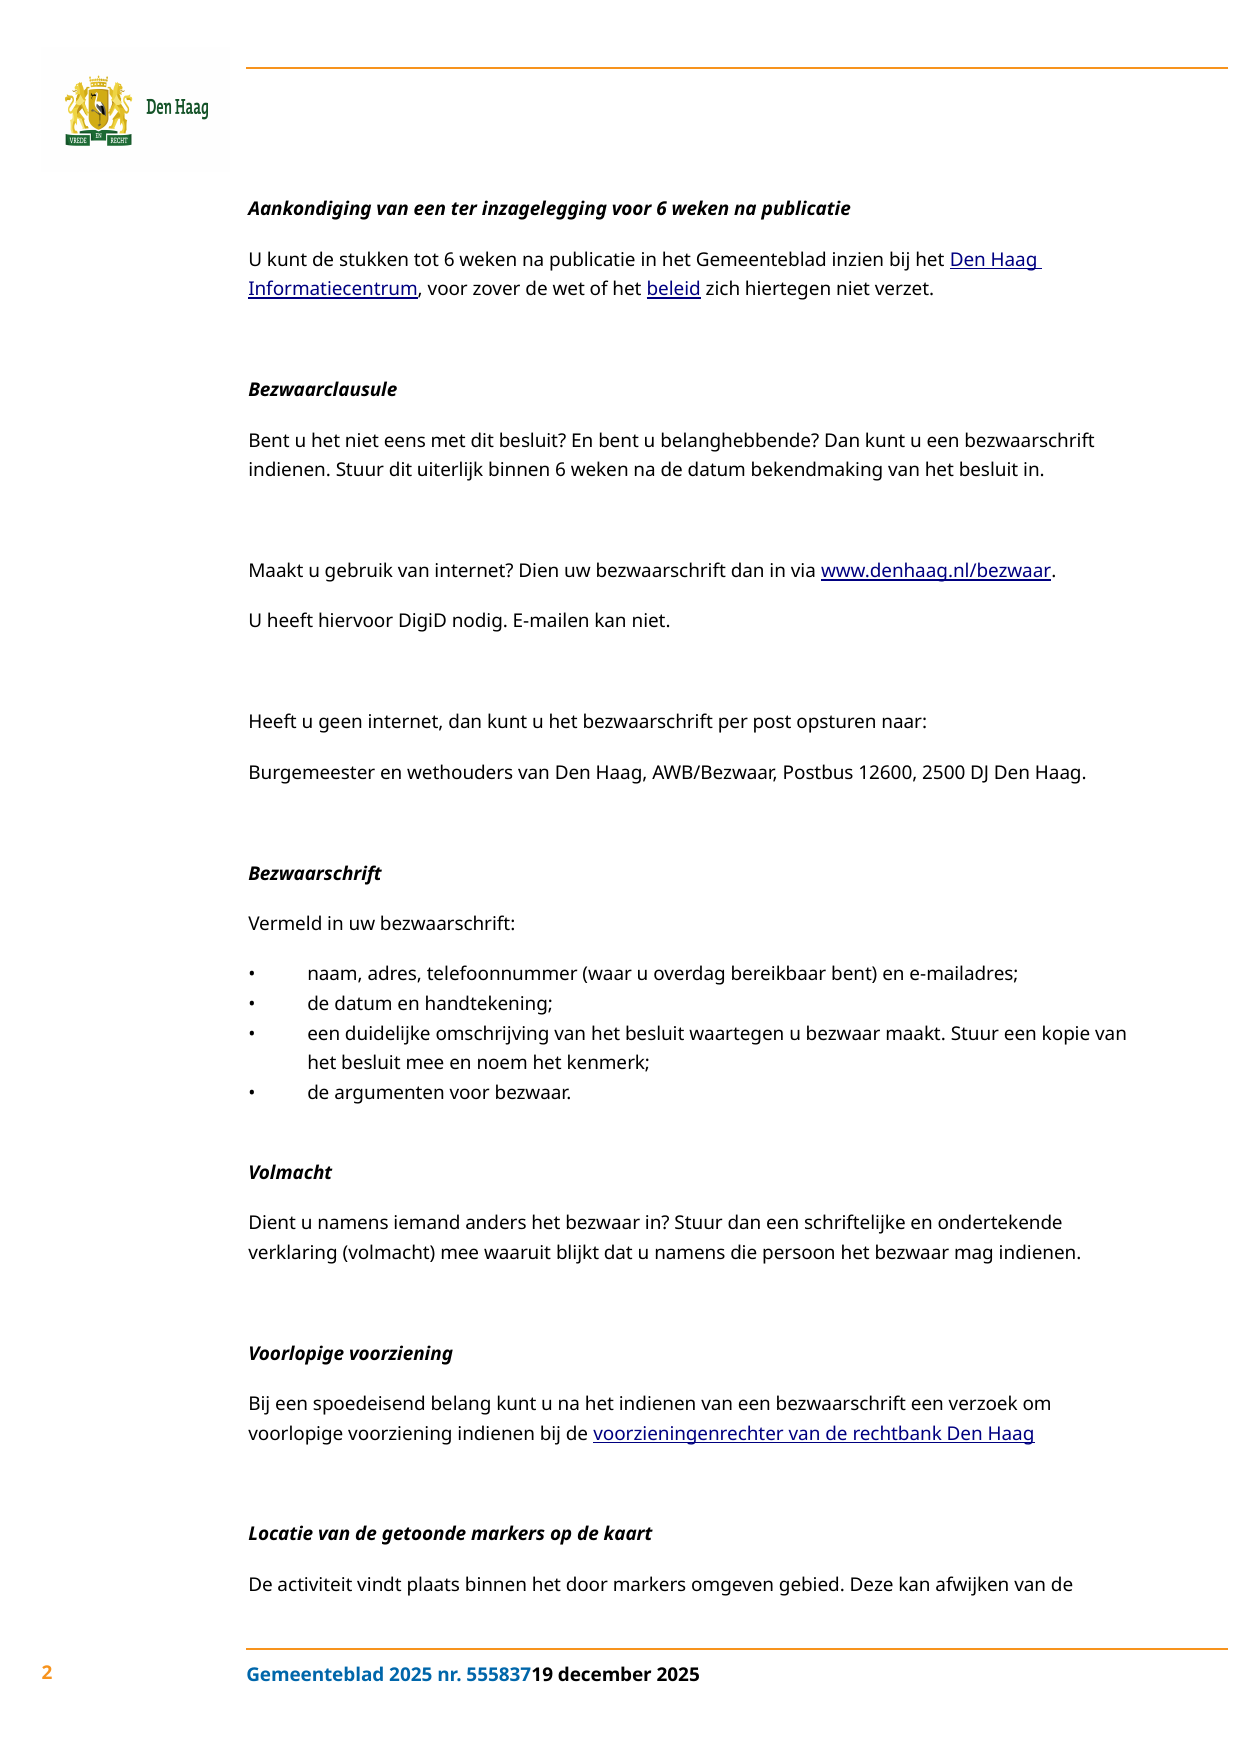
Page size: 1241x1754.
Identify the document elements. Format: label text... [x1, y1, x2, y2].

text Aankondiging van een ter inzagelegging voor 6 weken na publicatie [248, 196, 1152, 221]
text Bezwaarclausule [248, 376, 1152, 402]
text Vermeld in uw bezwaarschrift: [248, 910, 1152, 936]
list een duidelijke omschrijving van het besluit waartegen u bezwaar maakt. Stuur een kopie van het besluit mee en noem het kenmerk; [248, 1020, 1152, 1075]
picture [41, 47, 231, 172]
text Dient u namens iemand anders het bezwaar in? Stuur dan een schriftelijke en ondertekende verklaring (volmacht) mee waaruit blijkt dat u namens die persoon het bezwaar mag indienen. [248, 1209, 1152, 1265]
text Heeft u geen internet, dan kunt u het bezwaarschrift per post opsturen naar: [248, 708, 1152, 734]
text Maakt u gebruik van internet? Dien uw bezwaarschrift dan in via www.denhaag.nl/bezwaar. [248, 557, 1152, 583]
text Volmacht [248, 1159, 1152, 1185]
text Locatie van de getoonde markers op de kaart [248, 1521, 1152, 1546]
list de argumenten voor bezwaar. [248, 1079, 1152, 1105]
text U heeft hiervoor DigiD nodig. E-mailen kan niet. [248, 608, 1152, 633]
text Voorlopige voorziening [248, 1340, 1152, 1366]
text Bent u het niet eens met dit besluit? En bent u belanghebbende? Dan kunt u een bezwaarschrift indienen. Stuur dit uiterlijk binnen 6 weken na de datum bekendmaking van het besluit in. [248, 427, 1152, 482]
list naam, adres, telefoonnummer (waar u overdag bereikbaar bent) en e-mailadres; [248, 961, 1152, 986]
text Burgemeester en wethouders van Den Haag, AWB/Bezwaar, Postbus 12600, 2500 DJ Den Haag. [248, 759, 1152, 785]
text U kunt de stukken tot 6 weken na publicatie in het Gemeenteblad inzien bij het Den Haag Informatiecentrum, voor zover de wet of het beleid zich hiertegen niet verzet. [248, 246, 1152, 301]
list de datum en handtekening; [248, 990, 1152, 1016]
text Bezwaarschrift [248, 860, 1152, 886]
text De activiteit vindt plaats binnen het door markers omgeven gebied. Deze kan afwijken van de [248, 1571, 1152, 1597]
text Bij een spoedeisend belang kunt u na het indienen van een bezwaarschrift een verzoek om voorlopige voorziening indienen bij de voorzieningenrechter van de rechtbank Den Haag [248, 1390, 1152, 1446]
